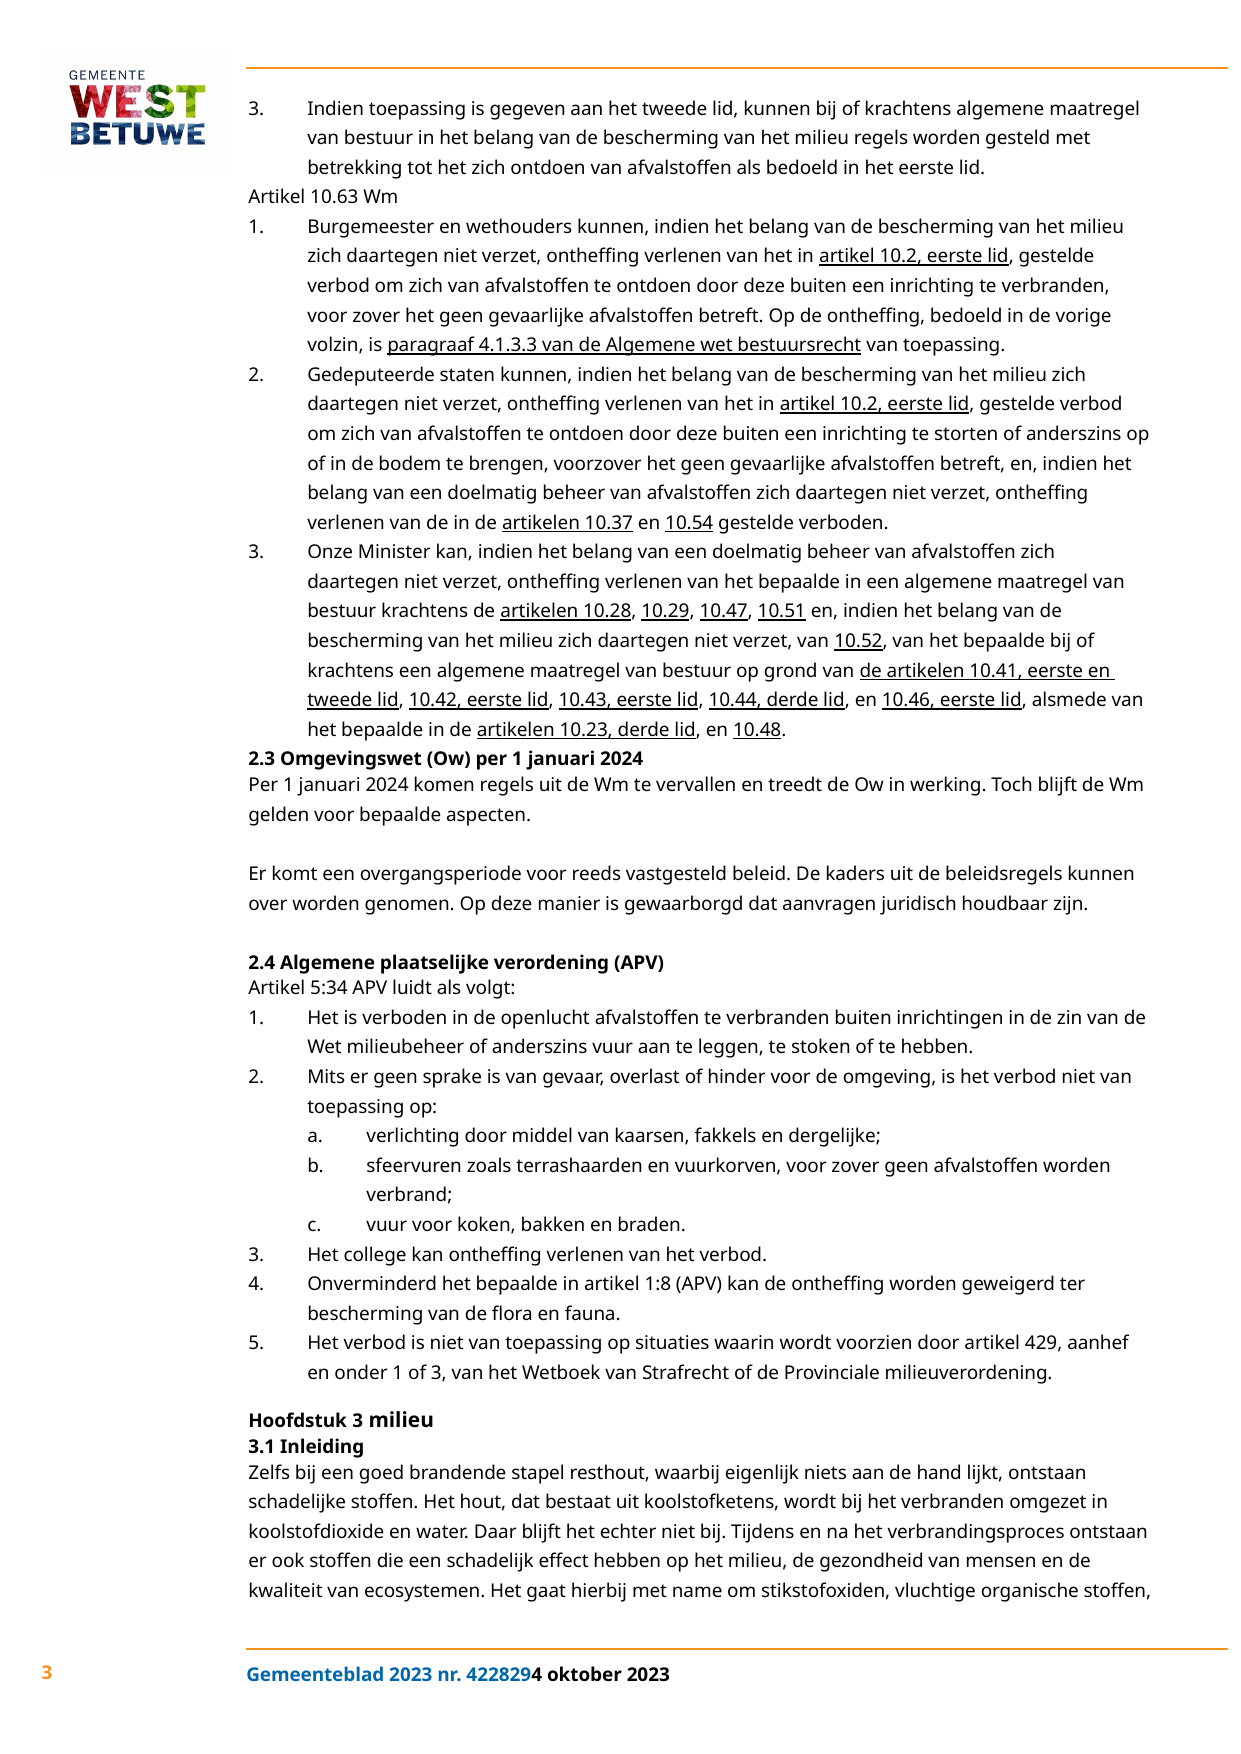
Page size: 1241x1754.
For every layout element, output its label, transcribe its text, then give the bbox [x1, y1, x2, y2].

list sfeervuren zoals terrashaarden en vuurkorven, voor zover geen afvalstoffen worden verbrand; [307, 1152, 1152, 1207]
text Hoofdstuk 3 milieu [248, 1405, 1152, 1433]
list Mits er geen sprake is van gevaar, overlast of hinder voor de omgeving, is het verbod niet van toepassing op: [248, 1063, 1152, 1119]
list Het is verboden in de openlucht afvalstoffen te verbranden buiten inrichtingen in de zin van de Wet milieubeheer of anderszins vuur aan te leggen, te stoken of te hebben. [248, 1004, 1152, 1059]
list Onze Minister kan, indien het belang van een doelmatig beheer van afvalstoffen zich daartegen niet verzet, ontheffing verlenen van het bepaalde in een algemene maatregel van bestuur krachtens de artikelen 10.28, 10.29, 10.47, 10.51 en, indien het belang van de bescherming van het milieu zich daartegen niet verzet, van 10.52, van het bepaalde bij of krachtens een algemene maatregel van bestuur op grond van de artikelen 10.41, eerste en tweede lid, 10.42, eerste lid, 10.43, eerste lid, 10.44, derde lid, en 10.46, eerste lid, alsmede van het bepaalde in de artikelen 10.23, derde lid, en 10.48. [248, 538, 1152, 742]
text Artikel 5:34 APV luidt als volgt: [248, 974, 1152, 1000]
text 2.4 Algemene plaatselijke verordening (APV) [248, 949, 1152, 974]
text 2.3 Omgevingswet (Ow) per 1 januari 2024 [248, 746, 1152, 771]
list vuur voor koken, bakken en braden. [307, 1211, 1152, 1237]
picture [41, 47, 231, 172]
text Zelfs bij een goed brandende stapel resthout, waarbij eigenlijk niets aan de hand lijkt, ontstaan schadelijke stoffen. Het hout, dat bestaat uit koolstofketens, wordt bij het verbranden omgezet in koolstofdioxide en water. Daar blijft het echter niet bij. Tijdens en na het verbrandingsproces ontstaan er ook stoffen die een schadelijk effect hebben op het milieu, de gezondheid van mensen en de kwaliteit van ecosystemen. Het gaat hierbij met name om stikstofoxiden, vluchtige organische stoffen, [248, 1459, 1152, 1603]
text Artikel 10.63 Wm [248, 183, 1152, 209]
list Indien toepassing is gegeven aan het tweede lid, kunnen bij of krachtens algemene maatregel van bestuur in het belang van de bescherming van het milieu regels worden gesteld met betrekking tot het zich ontdoen van afvalstoffen als bedoeld in het eerste lid. [248, 95, 1152, 180]
list Het verbod is niet van toepassing op situaties waarin wordt voorzien door artikel 429, aanhef en onder 1 of 3, van het Wetboek van Strafrecht of de Provinciale milieuverordening. [248, 1329, 1152, 1385]
text 3.1 Inleiding [248, 1433, 1152, 1459]
list verlichting door middel van kaarsen, fakkels en dergelijke; [307, 1122, 1152, 1148]
list Onverminderd het bepaalde in artikel 1:8 (APV) kan de ontheffing worden geweigerd ter bescherming van de flora en fauna. [248, 1270, 1152, 1326]
list Het college kan ontheffing verlenen van het verbod. [248, 1241, 1152, 1267]
list Gedeputeerde staten kunnen, indien het belang van de bescherming van het milieu zich daartegen niet verzet, ontheffing verlenen van het in artikel 10.2, eerste lid, gestelde verbod om zich van afvalstoffen te ontdoen door deze buiten een inrichting te storten of anderszins op of in de bodem te brengen, voorzover het geen gevaarlijke afvalstoffen betreft, en, indien het belang van een doelmatig beheer van afvalstoffen zich daartegen niet verzet, ontheffing verlenen van de in de artikelen 10.37 en 10.54 gestelde verboden. [248, 361, 1152, 535]
text Per 1 januari 2024 komen regels uit de Wm te vervallen en treedt de Ow in werking. Toch blijft de Wm gelden voor bepaalde aspecten. [248, 771, 1152, 827]
list Burgemeester en wethouders kunnen, indien het belang van de bescherming van het milieu zich daartegen niet verzet, ontheffing verlenen van het in artikel 10.2, eerste lid, gestelde verbod om zich van afvalstoffen te ontdoen door deze buiten een inrichting te verbranden, voor zover het geen gevaarlijke afvalstoffen betreft. Op de ontheffing, bedoeld in de vorige volzin, is paragraaf 4.1.3.3 van de Algemene wet bestuursrecht van toepassing. [248, 213, 1152, 357]
text Er komt een overgangsperiode voor reeds vastgesteld beleid. De kaders uit de beleidsregels kunnen over worden genomen. Op deze manier is gewaarborgd dat aanvragen juridisch houdbaar zijn. [248, 860, 1152, 915]
